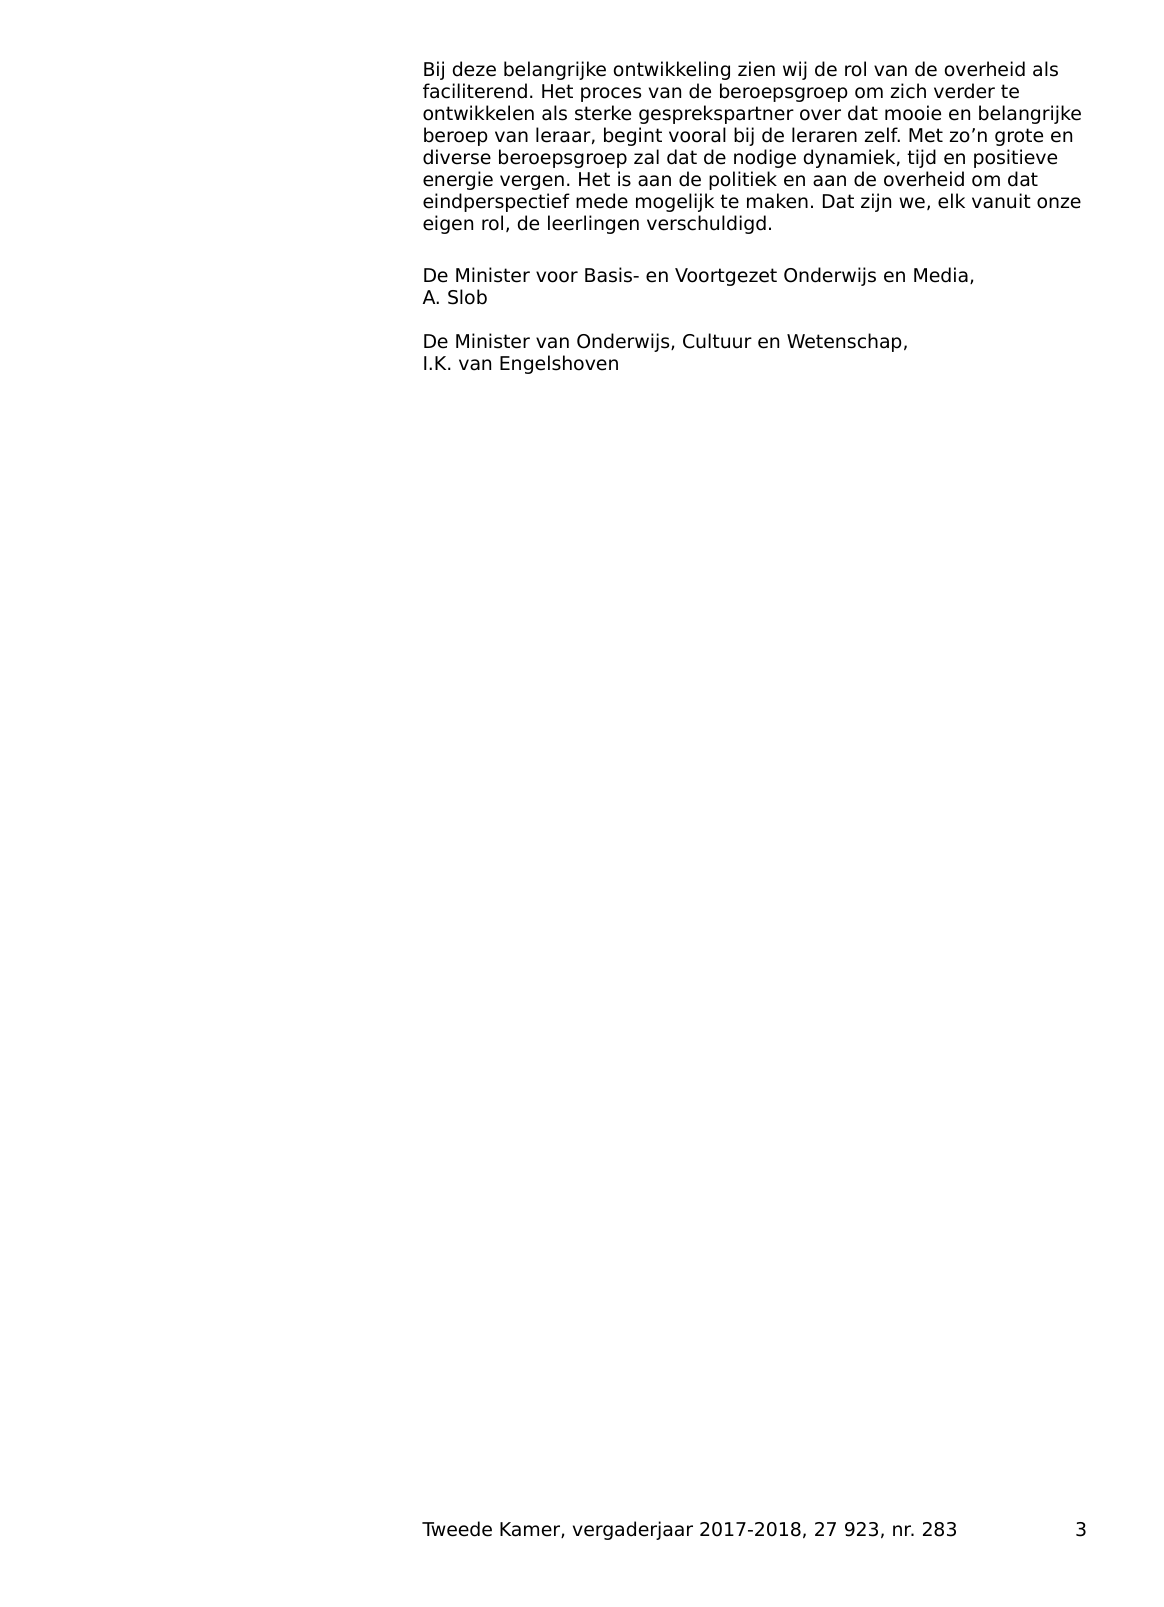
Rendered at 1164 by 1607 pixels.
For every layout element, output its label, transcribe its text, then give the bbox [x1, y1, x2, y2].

text De Minister voor Basis- en Voortgezet Onderwijs en Media, A. Slob [422, 265, 1087, 309]
text Bij deze belangrijke ontwikkeling zien wij de rol van de overheid als faciliterend. Het proces van de beroepsgroep om zich verder te ontwikkelen als sterke gesprekspartner over dat mooie en belangrijke beroep van leraar, begint vooral bij de leraren zelf. Met zo’n grote en diverse beroepsgroep zal dat de nodige dynamiek, tijd en positieve energie vergen. Het is aan de politiek en aan de overheid om dat eindperspectief mede mogelijk te maken. Dat zijn we, elk vanuit onze eigen rol, de leerlingen verschuldigd. [422, 59, 1087, 235]
text De Minister van Onderwijs, Cultuur en Wetenschap, I.K. van Engelshoven [422, 331, 1087, 375]
